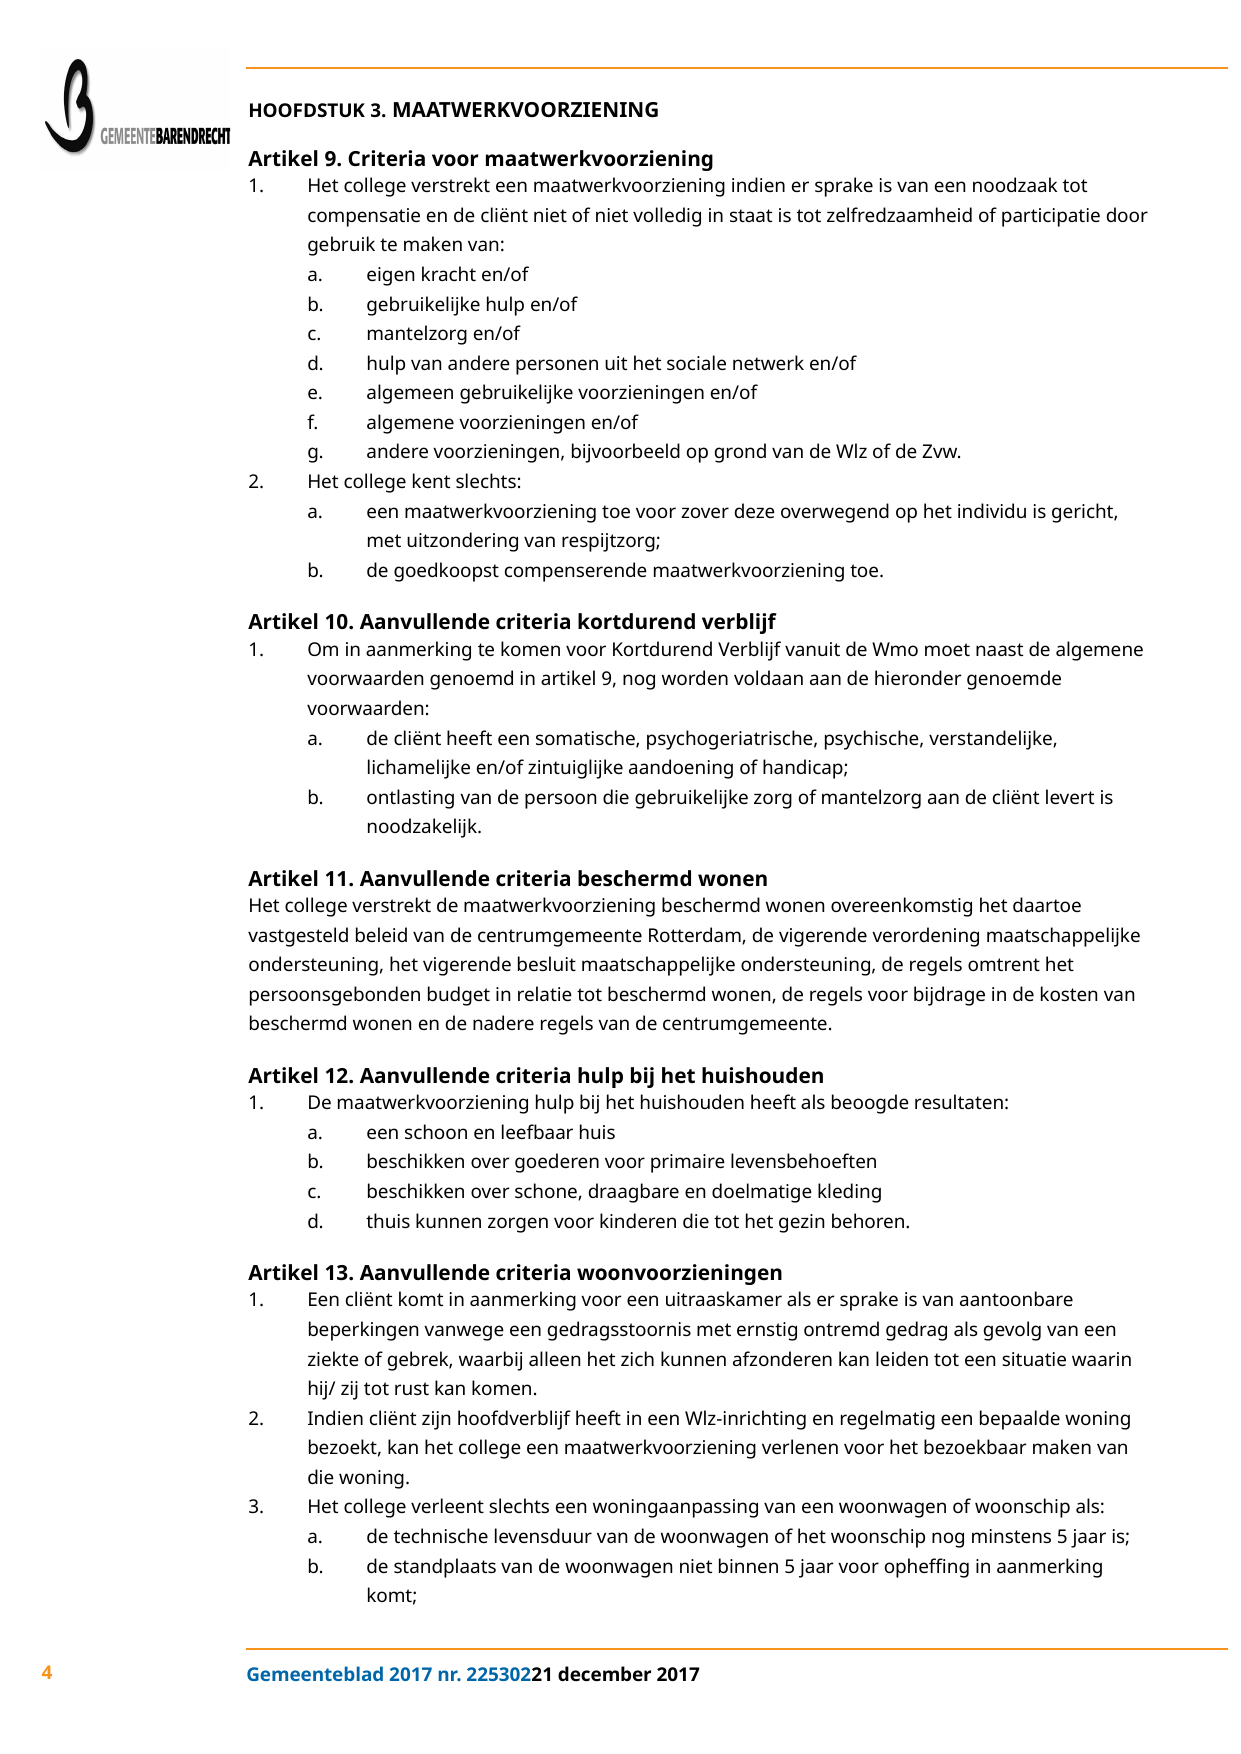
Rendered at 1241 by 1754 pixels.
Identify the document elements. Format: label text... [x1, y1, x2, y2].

list een maatwerkvoorziening toe voor zover deze overwegend op het individu is gericht, met uitzondering van respijtzorg; [307, 498, 1152, 553]
list Het college verstrekt een maatwerkvoorziening indien er sprake is van een noodzaak tot compensatie en de cliënt niet of niet volledig in staat is tot zelfredzaamheid of participatie door gebruik te maken van: [248, 172, 1152, 257]
list Indien cliënt zijn hoofdverblijf heeft in een Wlz-inrichting en regelmatig een bepaalde woning bezoekt, kan het college een maatwerkvoorziening verlenen voor het bezoekbaar maken van die woning. [248, 1405, 1152, 1490]
list de goedkoopst compenserende maatwerkvoorziening toe. [307, 557, 1152, 583]
list een schoon en leefbaar huis [307, 1119, 1152, 1145]
list Een cliënt komt in aanmerking voor een uitraaskamer als er sprake is van aantoonbare beperkingen vanwege een gedragsstoornis met ernstig ontremd gedrag als gevolg van een ziekte of gebrek, waarbij alleen het zich kunnen afzonderen kan leiden tot een situatie waarin hij/ zij tot rust kan komen. [248, 1287, 1152, 1401]
list andere voorzieningen, bijvoorbeeld op grond van de Wlz of de Zvw. [307, 439, 1152, 464]
text HOOFDSTUK 3. MAATWERKVOORZIENING [248, 95, 1152, 123]
picture [41, 47, 231, 172]
list Het college verleent slechts een woningaanpassing van een woonwagen of woonschip als: [248, 1494, 1152, 1519]
list De maatwerkvoorziening hulp bij het huishouden heeft als beoogde resultaten: [248, 1089, 1152, 1115]
list ontlasting van de persoon die gebruikelijke zorg of mantelzorg aan de cliënt levert is noodzakelijk. [307, 784, 1152, 839]
text Artikel 13. Aanvullende criteria woonvoorzieningen [248, 1258, 1152, 1287]
list de technische levensduur van de woonwagen of het woonschip nog minstens 5 jaar is; [307, 1523, 1152, 1549]
list hulp van andere personen uit het sociale netwerk en/of [307, 350, 1152, 376]
list beschikken over goederen voor primaire levensbehoeften [307, 1149, 1152, 1174]
list algemeen gebruikelijke voorzieningen en/of [307, 379, 1152, 405]
list de cliënt heeft een somatische, psychogeriatrische, psychische, verstandelijke, lichamelijke en/of zintuiglijke aandoening of handicap; [307, 725, 1152, 780]
text Het college verstrekt de maatwerkvoorziening beschermd wonen overeenkomstig het daartoe vastgesteld beleid van de centrumgemeente Rotterdam, de vigerende verordening maatschappelijke ondersteuning, het vigerende besluit maatschappelijke ondersteuning, de regels omtrent het persoonsgebonden budget in relatie tot beschermd wonen, de regels voor bijdrage in de kosten van beschermd wonen en de nadere regels van de centrumgemeente. [248, 892, 1152, 1036]
text Artikel 11. Aanvullende criteria beschermd wonen [248, 864, 1152, 892]
text Artikel 9. Criteria voor maatwerkvoorziening [248, 144, 1152, 172]
list algemene voorzieningen en/of [307, 409, 1152, 435]
list de standplaats van de woonwagen niet binnen 5 jaar voor opheffing in aanmerking komt; [307, 1553, 1152, 1608]
list mantelzorg en/of [307, 320, 1152, 346]
list beschikken over schone, draagbare en doelmatige kleding [307, 1178, 1152, 1204]
list gebruikelijke hulp en/of [307, 291, 1152, 317]
text Artikel 12. Aanvullende criteria hulp bij het huishouden [248, 1061, 1152, 1089]
list thuis kunnen zorgen voor kinderen die tot het gezin behoren. [307, 1208, 1152, 1233]
list Om in aanmerking te komen voor Kortdurend Verblijf vanuit de Wmo moet naast de algemene voorwaarden genoemd in artikel 9, nog worden voldaan aan de hieronder genoemde voorwaarden: [248, 636, 1152, 721]
list eigen kracht en/of [307, 261, 1152, 287]
text Artikel 10. Aanvullende criteria kortdurend verblijf [248, 607, 1152, 636]
list Het college kent slechts: [248, 468, 1152, 494]
